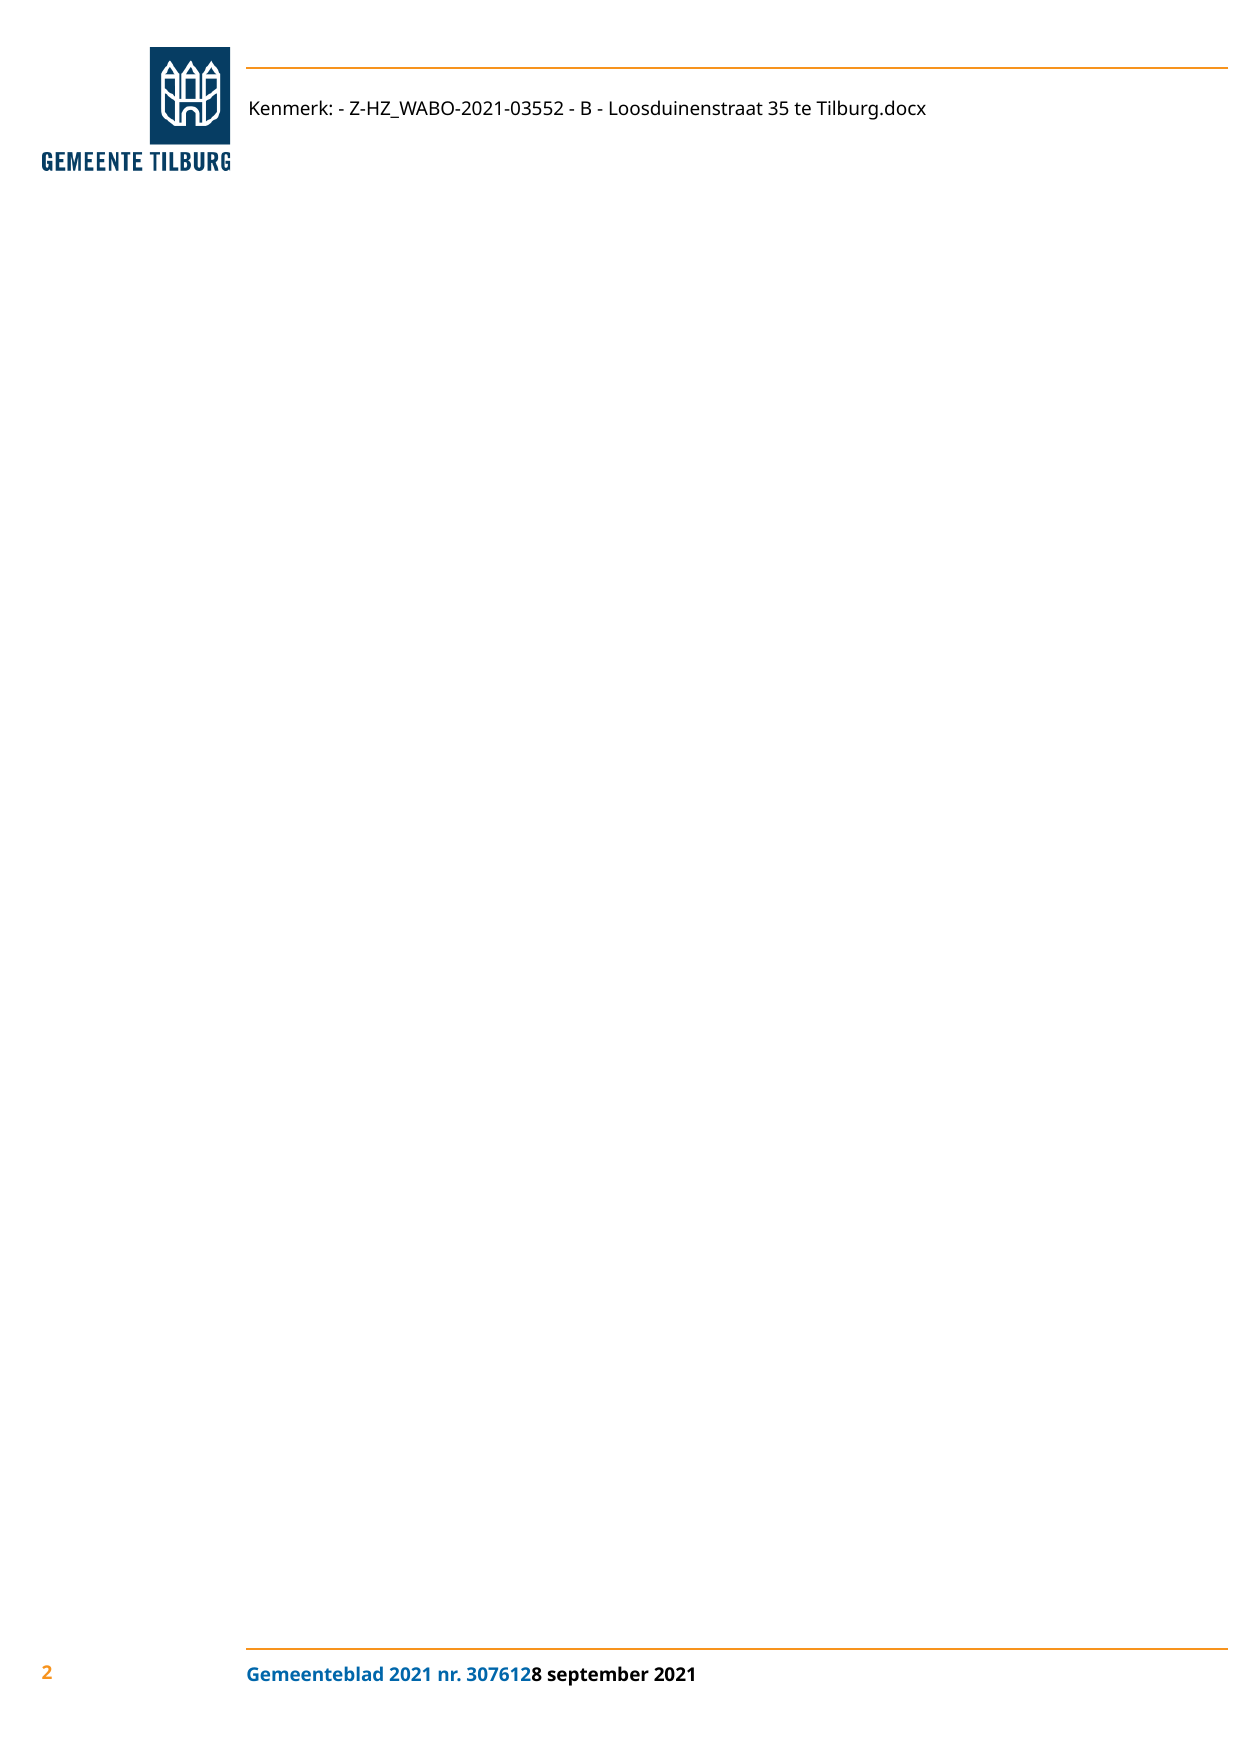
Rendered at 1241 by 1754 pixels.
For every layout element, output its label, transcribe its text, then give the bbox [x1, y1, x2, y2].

picture [41, 47, 231, 172]
text Kenmerk: - Z-HZ_WABO-2021-03552 - B - Loosduinenstraat 35 te Tilburg.docx [248, 95, 1152, 121]
